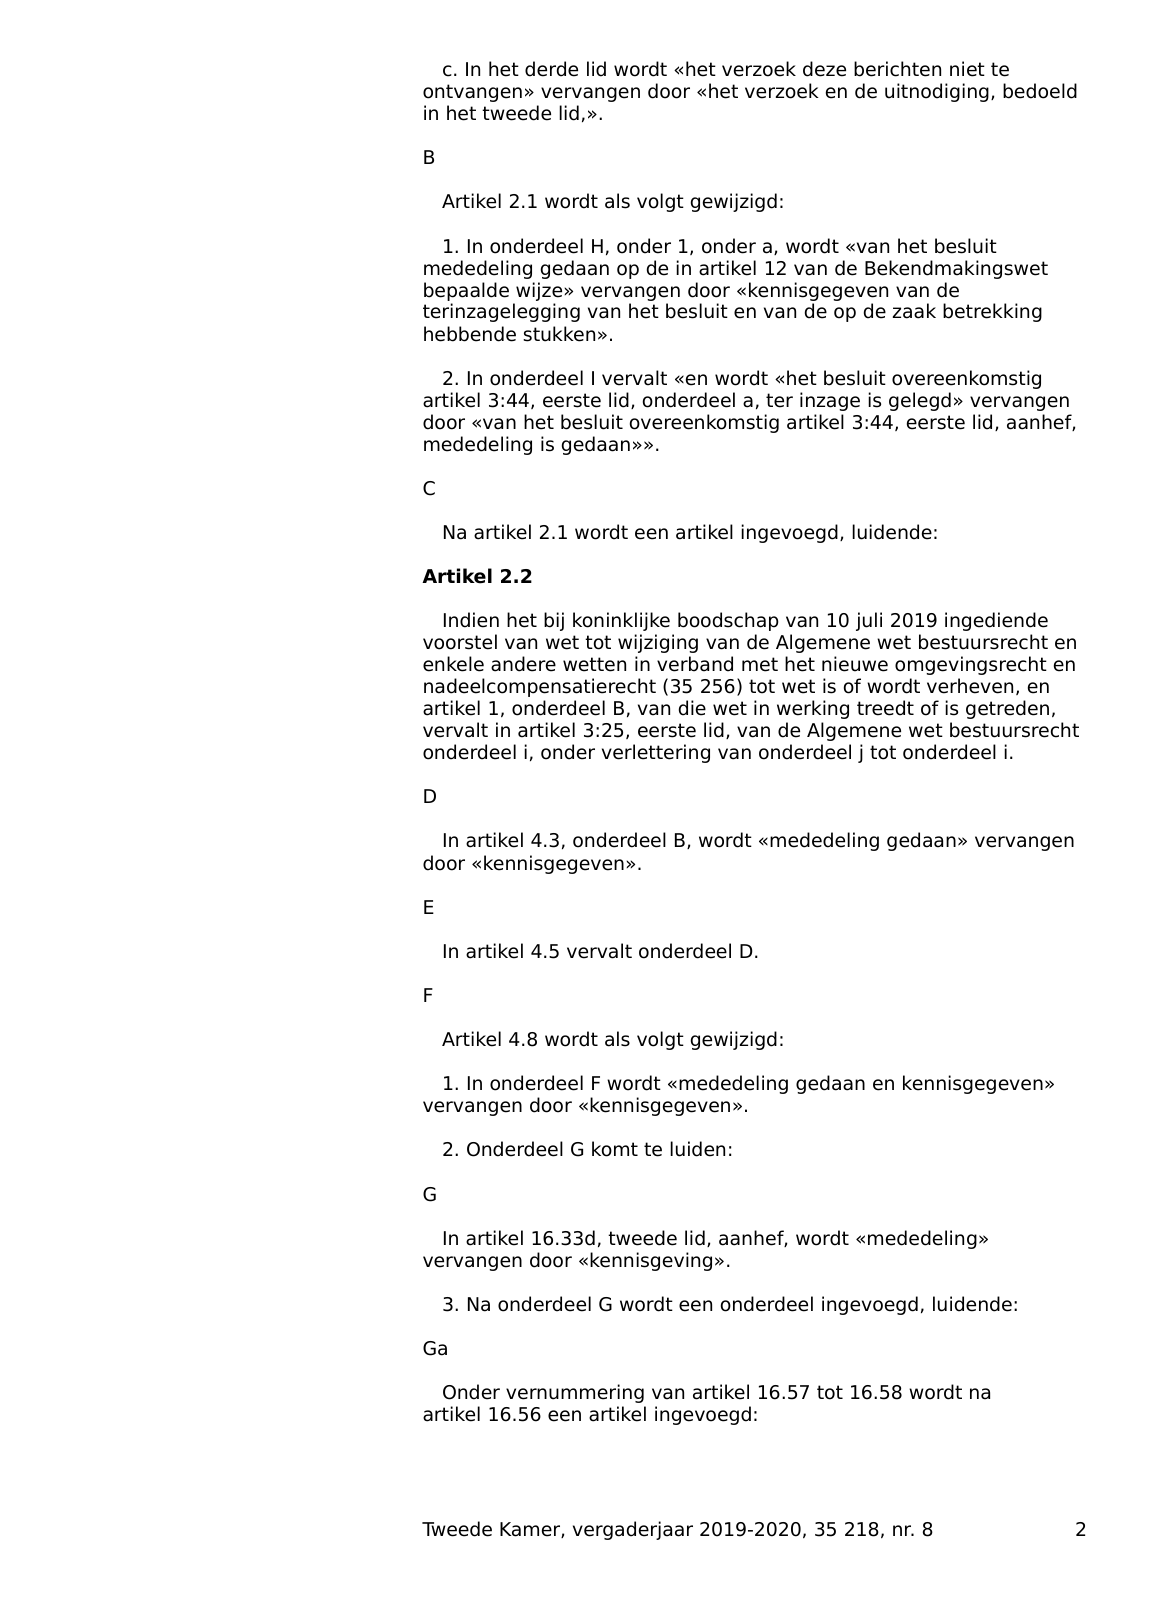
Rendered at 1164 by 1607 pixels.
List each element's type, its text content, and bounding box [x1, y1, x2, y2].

text Artikel 2.1 wordt als volgt gewijzigd: [422, 191, 1087, 213]
subtitle B [422, 147, 1087, 169]
subtitle D [422, 786, 1087, 808]
subtitle G [422, 1183, 1087, 1206]
subtitle Artikel 2.2 [422, 566, 1087, 588]
text Onder vernummering van artikel 16.57 tot 16.58 wordt na artikel 16.56 een artikel ingevoegd: [422, 1382, 1087, 1426]
text c. In het derde lid wordt «het verzoek deze berichten niet te ontvangen» vervangen door «het verzoek en de uitnodiging, bedoeld in het tweede lid,». [422, 59, 1087, 125]
text 1. In onderdeel F wordt «mededeling gedaan en kennisgegeven» vervangen door «kennisgegeven». [422, 1073, 1087, 1117]
text Indien het bij koninklijke boodschap van 10 juli 2019 ingediende voorstel van wet tot wijziging van de Algemene wet bestuursrecht en enkele andere wetten in verband met het nieuwe omgevingsrecht en nadeelcompensatierecht (35 256) tot wet is of wordt verheven, en artikel 1, onderdeel B, van die wet in werking treedt of is getreden, vervalt in artikel 3:25, eerste lid, van de Algemene wet bestuursrecht onderdeel i, onder verlettering van onderdeel j tot onderdeel i. [422, 610, 1087, 764]
text 3. Na onderdeel G wordt een onderdeel ingevoegd, luidende: [422, 1294, 1087, 1316]
subtitle Ga [422, 1338, 1087, 1360]
subtitle E [422, 897, 1087, 918]
text In artikel 4.5 vervalt onderdeel D. [422, 941, 1087, 963]
subtitle C [422, 478, 1087, 500]
text 1. In onderdeel H, onder 1, onder a, wordt «van het besluit mededeling gedaan op de in artikel 12 van de Bekendmakingswet bepaalde wijze» vervangen door «kennisgegeven van de terinzagelegging van het besluit en van de op de zaak betrekking hebbende stukken». [422, 236, 1087, 345]
subtitle F [422, 985, 1087, 1007]
text 2. In onderdeel I vervalt «en wordt «het besluit overeenkomstig artikel 3:44, eerste lid, onderdeel a, ter inzage is gelegd» vervangen door «van het besluit overeenkomstig artikel 3:44, eerste lid, aanhef, mededeling is gedaan»». [422, 368, 1087, 456]
text In artikel 16.33d, tweede lid, aanhef, wordt «mededeling» vervangen door «kennisgeving». [422, 1228, 1087, 1272]
text Artikel 4.8 wordt als volgt gewijzigd: [422, 1029, 1087, 1051]
text Na artikel 2.1 wordt een artikel ingevoegd, luidende: [422, 522, 1087, 544]
text In artikel 4.3, onderdeel B, wordt «mededeling gedaan» vervangen door «kennisgegeven». [422, 830, 1087, 874]
text 2. Onderdeel G komt te luiden: [422, 1139, 1087, 1161]
